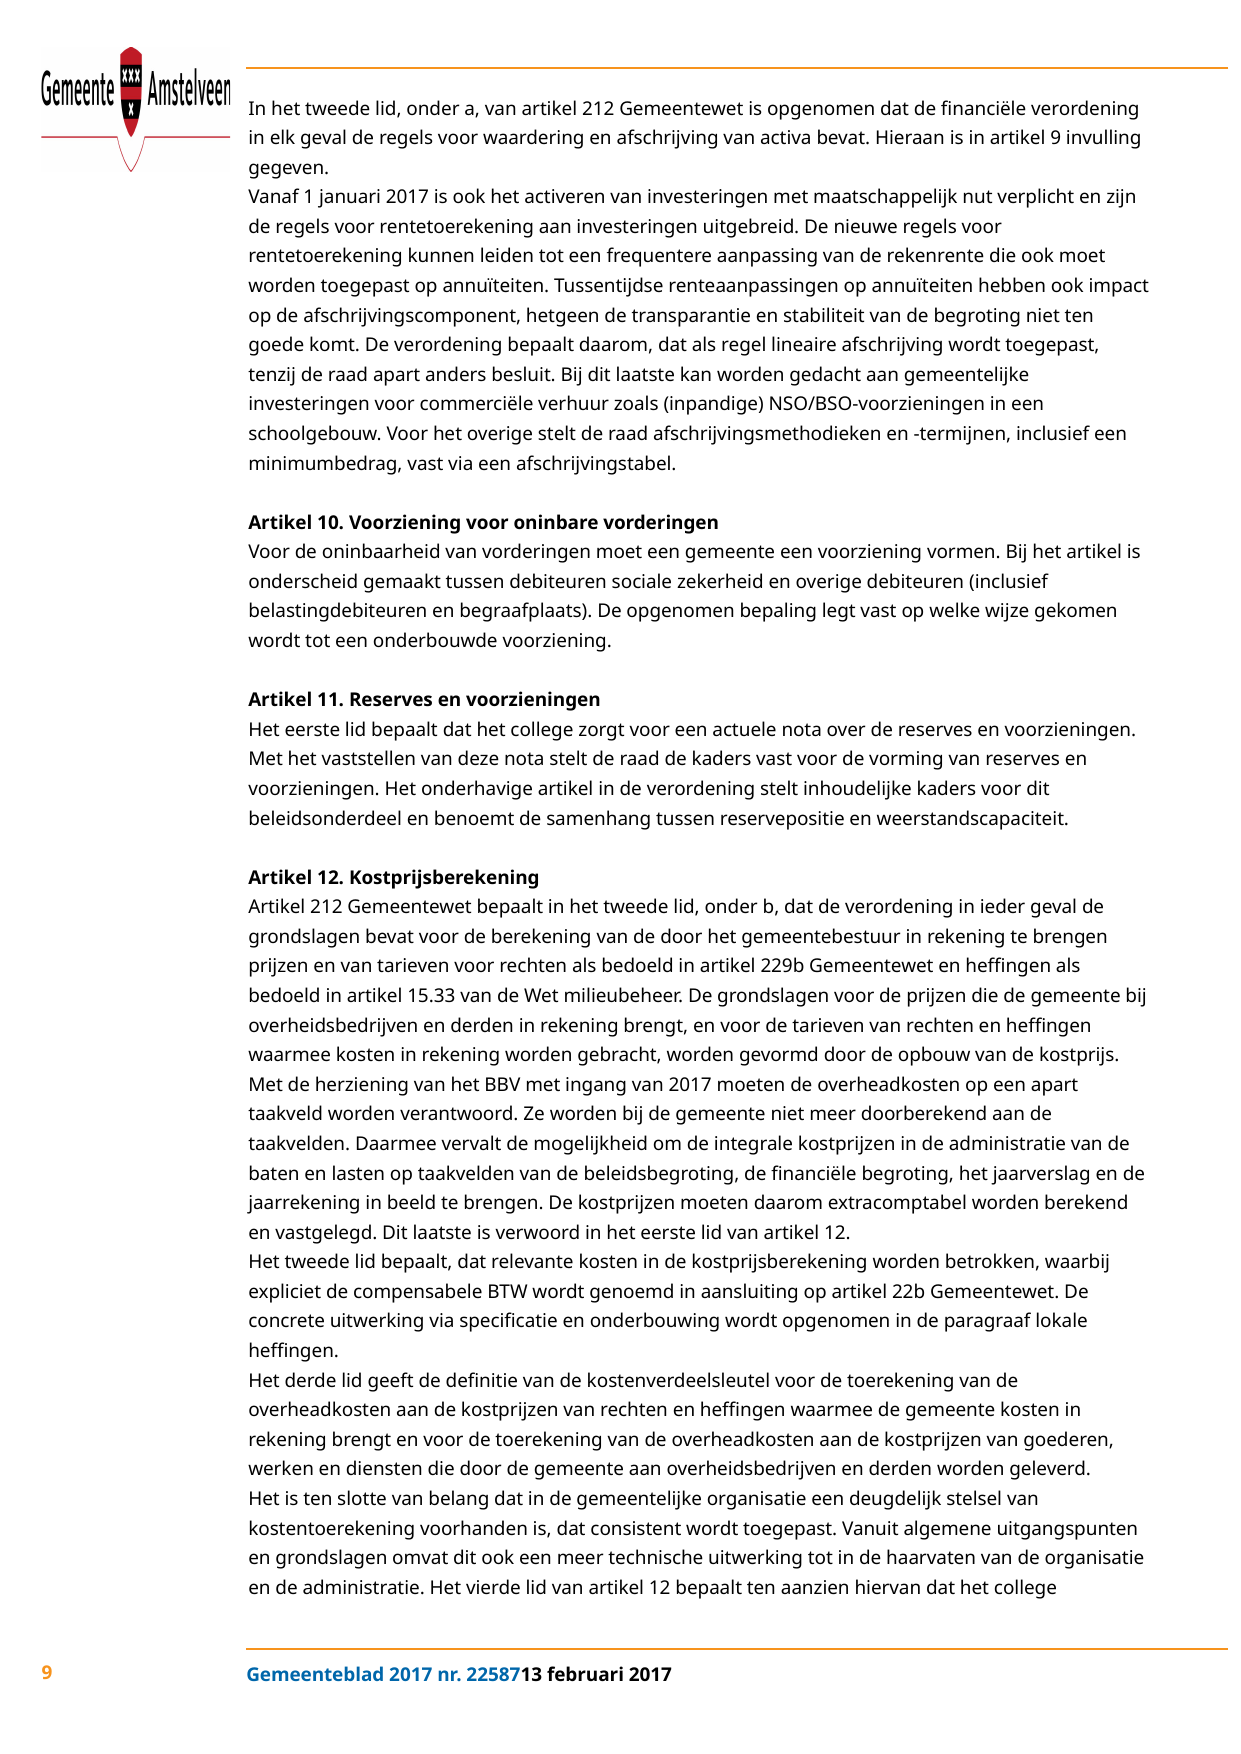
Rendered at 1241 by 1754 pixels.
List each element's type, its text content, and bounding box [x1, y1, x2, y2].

text Artikel 10. Voorziening voor oninbare vorderingen [248, 509, 1152, 535]
text Artikel 12. Kostprijsberekening [248, 864, 1152, 890]
text Artikel 212 Gemeentewet bepaalt in het tweede lid, onder b, dat de verordening in ieder geval de grondslagen bevat voor de berekening van de door het gemeentebestuur in rekening te brengen prijzen en van tarieven voor rechten als bedoeld in artikel 229b Gemeentewet en heffingen als bedoeld in artikel 15.33 van de Wet milieubeheer. De grondslagen voor de prijzen die de gemeente bij overheidsbedrijven en derden in rekening brengt, en voor de tarieven van rechten en heffingen waarmee kosten in rekening worden gebracht, worden gevormd door de opbouw van de kostprijs. [248, 893, 1152, 1067]
text Het tweede lid bepaalt, dat relevante kosten in de kostprijsberekening worden betrokken, waarbij expliciet de compensabele BTW wordt genoemd in aansluiting op artikel 22b Gemeentewet. De concrete uitwerking via specificatie en onderbouwing wordt opgenomen in de paragraaf lokale heffingen. [248, 1248, 1152, 1363]
text Artikel 11. Reserves en voorzieningen [248, 686, 1152, 712]
text In het tweede lid, onder a, van artikel 212 Gemeentewet is opgenomen dat de financiële verordening in elk geval de regels voor waardering en afschrijving van activa bevat. Hieraan is in artikel 9 invulling gegeven. [248, 95, 1152, 180]
text Het is ten slotte van belang dat in de gemeentelijke organisatie een deugdelijk stelsel van kostentoerekening voorhanden is, dat consistent wordt toegepast. Vanuit algemene uitgangspunten en grondslagen omvat dit ook een meer technische uitwerking tot in de haarvaten van de organisatie en de administratie. Het vierde lid van artikel 12 bepaalt ten aanzien hiervan dat het college [248, 1485, 1152, 1600]
text Vanaf 1 januari 2017 is ook het activeren van investeringen met maatschappelijk nut verplicht en zijn de regels voor rentetoerekening aan investeringen uitgebreid. De nieuwe regels voor rentetoerekening kunnen leiden tot een frequentere aanpassing van de rekenrente die ook moet worden toegepast op annuïteiten. Tussentijdse renteaanpassingen op annuïteiten hebben ook impact op de afschrijvingscomponent, hetgeen de transparantie en stabiliteit van de begroting niet ten goede komt. De verordening bepaalt daarom, dat als regel lineaire afschrijving wordt toegepast, tenzij de raad apart anders besluit. Bij dit laatste kan worden gedacht aan gemeentelijke investeringen voor commerciële verhuur zoals (inpandige) NSO/BSO-voorzieningen in een schoolgebouw. Voor het overige stelt de raad afschrijvingsmethodieken en -termijnen, inclusief een minimumbedrag, vast via een afschrijvingstabel. [248, 183, 1152, 476]
text Voor de oninbaarheid van vorderingen moet een gemeente een voorziening vormen. Bij het artikel is onderscheid gemaakt tussen debiteuren sociale zekerheid en overige debiteuren (inclusief belastingdebiteuren en begraafplaats). De opgenomen bepaling legt vast op welke wijze gekomen wordt tot een onderbouwde voorziening. [248, 538, 1152, 653]
text Met de herziening van het BBV met ingang van 2017 moeten de overheadkosten op een apart taakveld worden verantwoord. Ze worden bij de gemeente niet meer doorberekend aan de taakvelden. Daarmee vervalt de mogelijkheid om de integrale kostprijzen in de administratie van de baten en lasten op taakvelden van de beleidsbegroting, de financiële begroting, het jaarverslag en de jaarrekening in beeld te brengen. De kostprijzen moeten daarom extracomptabel worden berekend en vastgelegd. Dit laatste is verwoord in het eerste lid van artikel 12. [248, 1071, 1152, 1245]
text Het derde lid geeft de definitie van de kostenverdeelsleutel voor de toerekening van de overheadkosten aan de kostprijzen van rechten en heffingen waarmee de gemeente kosten in rekening brengt en voor de toerekening van de overheadkosten aan de kostprijzen van goederen, werken en diensten die door de gemeente aan overheidsbedrijven en derden worden geleverd. [248, 1367, 1152, 1481]
picture [41, 47, 231, 172]
text Het eerste lid bepaalt dat het college zorgt voor een actuele nota over de reserves en voorzieningen. Met het vaststellen van deze nota stelt de raad de kaders vast voor de vorming van reserves en voorzieningen. Het onderhavige artikel in de verordening stelt inhoudelijke kaders voor dit beleidsonderdeel en benoemt de samenhang tussen reservepositie en weerstandscapaciteit. [248, 716, 1152, 831]
